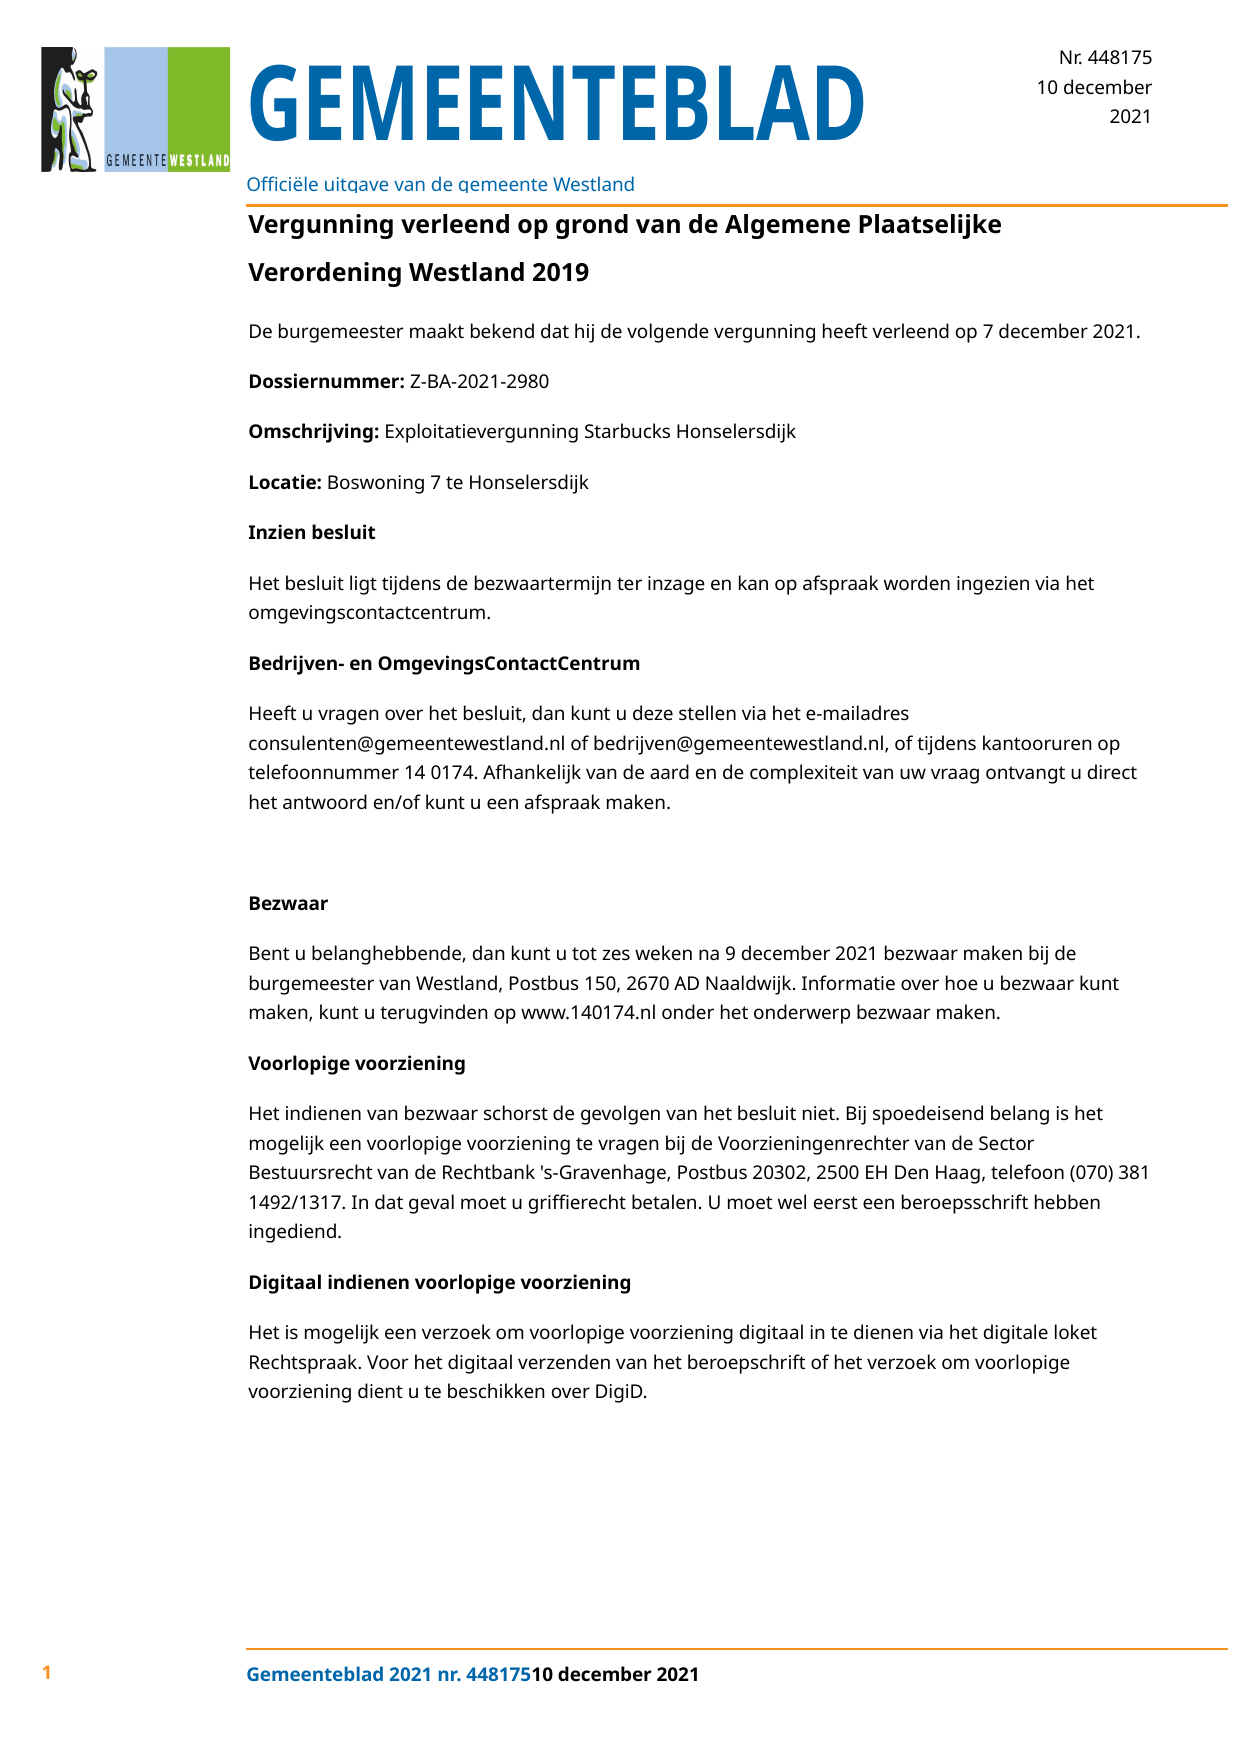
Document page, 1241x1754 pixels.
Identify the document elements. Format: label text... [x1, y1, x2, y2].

text Digitaal indienen voorlopige voorziening [248, 1269, 1152, 1295]
text Voorlopige voorziening [248, 1050, 1152, 1076]
text De burgemeester maakt bekend dat hij de volgende vergunning heeft verleend op 7 december 2021. [248, 318, 1152, 344]
text Dossiernummer: Z-BA-2021-2980 [248, 368, 1152, 394]
text Het besluit ligt tijdens de bezwaartermijn ter inzage en kan op afspraak worden ingezien via het omgevingscontactcentrum. [248, 570, 1152, 625]
text Het is mogelijk een verzoek om voorlopige voorziening digitaal in te dienen via het digitale loket Rechtspraak. Voor het digitaal verzenden van het beroepschrift of het verzoek om voorlopige voorziening dient u te beschikken over DigiD. [248, 1319, 1152, 1404]
text Inzien besluit [248, 519, 1152, 545]
text Bezwaar [248, 890, 1152, 916]
picture [41, 47, 231, 172]
text Vergunning verleend op grond van de Algemene Plaatselijke Verordening Westland 2019 [248, 207, 1152, 288]
text Bedrijven- en OmgevingsContactCentrum [248, 650, 1152, 676]
text Heeft u vragen over het besluit, dan kunt u deze stellen via het e-mailadres consulenten@gemeentewestland.nl of bedrijven@gemeentewestland.nl, of tijdens kantooruren op telefoonnummer 14 0174. Afhankelijk van de aard en de complexiteit van uw vraag ontvangt u direct het antwoord en/of kunt u een afspraak maken. [248, 700, 1152, 815]
text Omschrijving: Exploitatievergunning Starbucks Honselersdijk [248, 419, 1152, 444]
text Locatie: Boswoning 7 te Honselersdijk [248, 469, 1152, 495]
text Het indienen van bezwaar schorst de gevolgen van het besluit niet. Bij spoedeisend belang is het mogelijk een voorlopige voorziening te vragen bij de Voorzieningenrechter van de Sector Bestuursrecht van de Rechtbank 's-Gravenhage, Postbus 20302, 2500 EH Den Haag, telefoon (070) 381 1492/1317. In dat geval moet u griffierecht betalen. U moet wel eerst een beroepsschrift hebben ingediend. [248, 1100, 1152, 1244]
text Bent u belanghebbende, dan kunt u tot zes weken na 9 december 2021 bezwaar maken bij de burgemeester van Westland, Postbus 150, 2670 AD Naaldwijk. Informatie over hoe u bezwaar kunt maken, kunt u terugvinden op www.140174.nl onder het onderwerp bezwaar maken. [248, 940, 1152, 1025]
